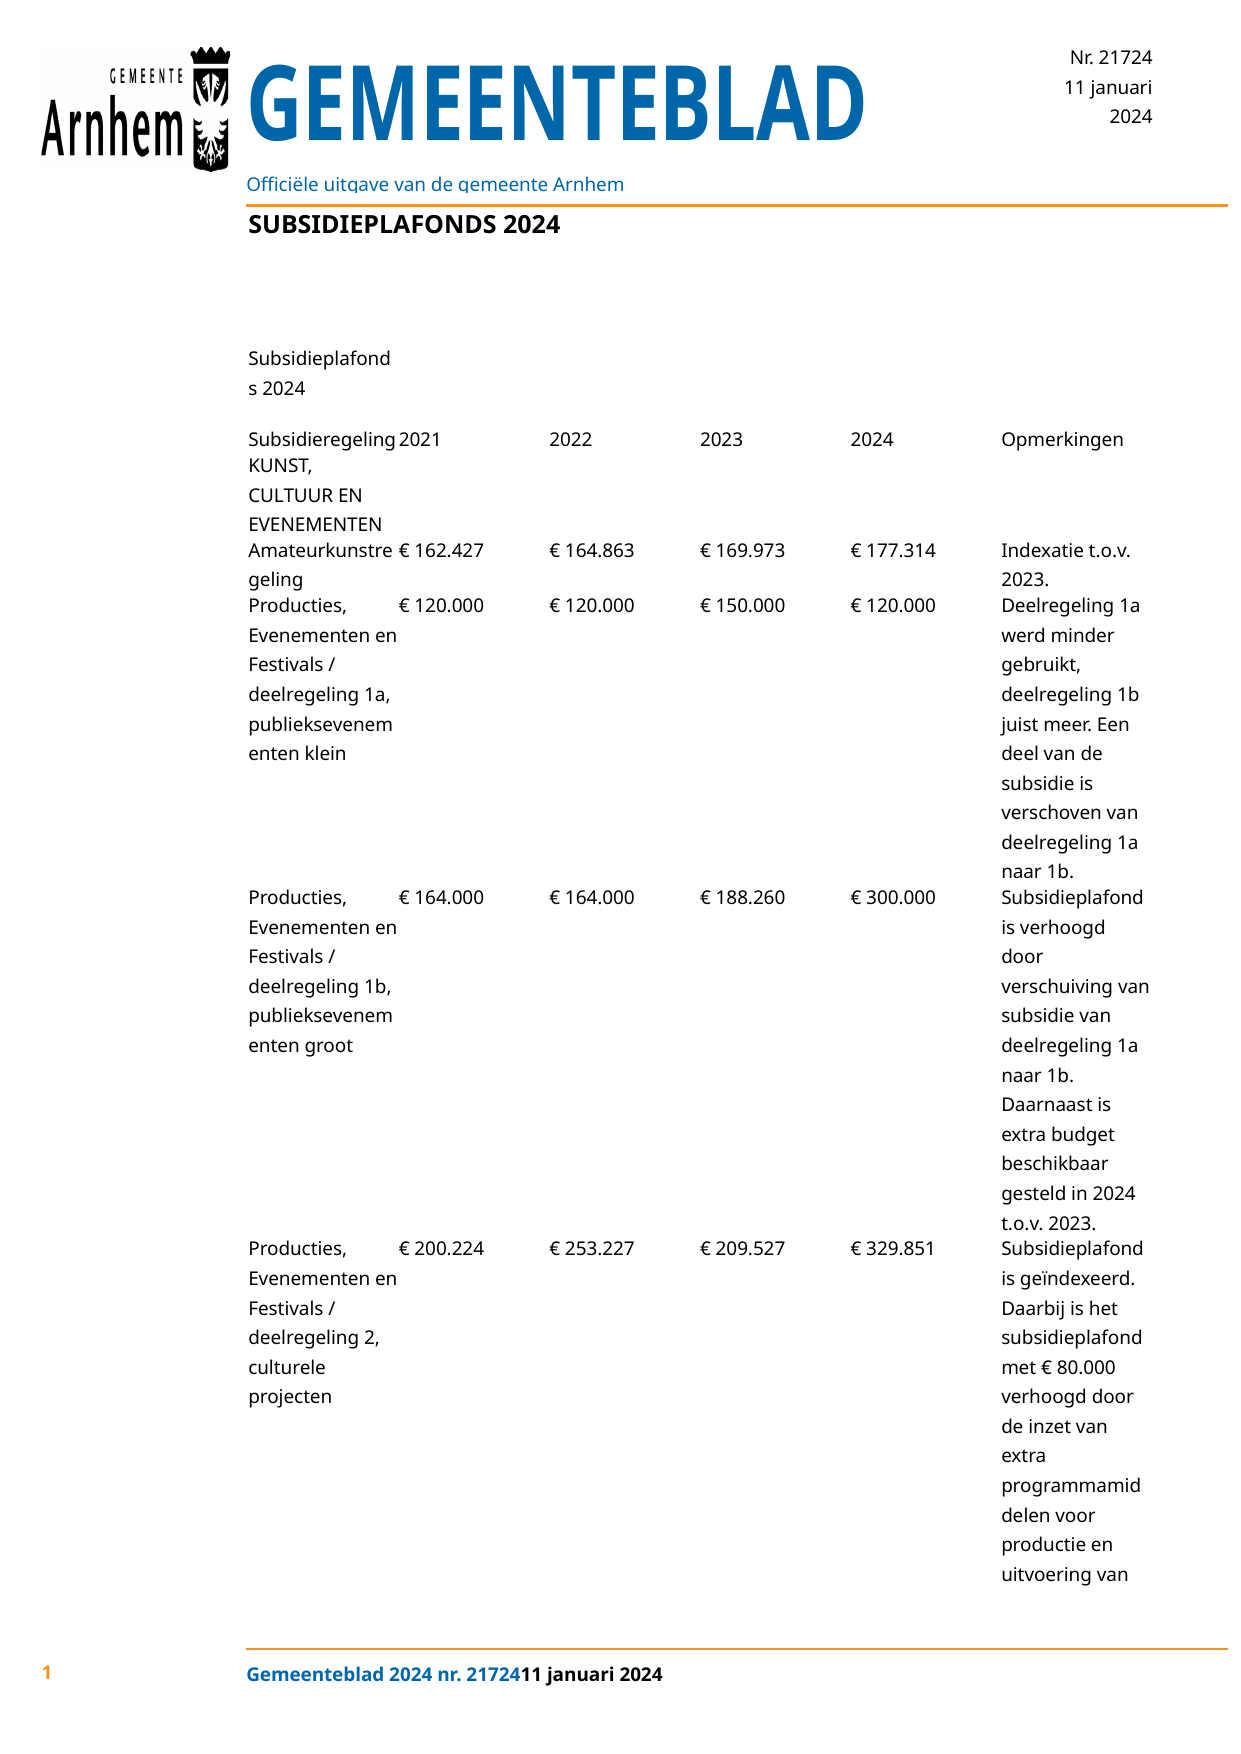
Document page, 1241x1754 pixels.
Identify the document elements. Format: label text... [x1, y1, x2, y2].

table_cell [549, 401, 700, 426]
table_cell Deelregeling 1a werd minder gebruikt, deelregeling 1b juist meer. Een deel van de subsidie is verschoven van deelregeling 1a naar 1b. [1001, 593, 1152, 884]
table_cell [399, 452, 549, 537]
table_cell [1001, 452, 1152, 537]
table_cell [850, 401, 1001, 426]
table_cell KUNST, CULTUUR EN EVENEMENTEN [248, 452, 398, 537]
text SUBSIDIEPLAFONDS 2024 [248, 207, 1152, 241]
table_cell € 120.000 [549, 593, 700, 884]
table_cell € 120.000 [850, 593, 1001, 884]
table_header [700, 345, 850, 401]
table_cell [700, 452, 850, 537]
table_header [850, 345, 1001, 401]
table_cell € 200.224 [399, 1236, 549, 1587]
table_cell Producties, Evenementen en Festivals / deelregeling 1b, publieksevenementen groot [248, 884, 398, 1236]
table_cell € 209.527 [700, 1236, 850, 1587]
table_cell € 177.314 [850, 537, 1001, 592]
table_cell € 164.000 [399, 884, 549, 1236]
table_cell [1001, 401, 1152, 426]
table_cell Indexatie t.o.v. 2023. [1001, 537, 1152, 592]
table_cell [549, 452, 700, 537]
table_cell 2023 [700, 426, 850, 452]
table_cell 2024 [850, 426, 1001, 452]
picture [41, 47, 231, 172]
table_cell Producties, Evenementen en Festivals / deelregeling 1a, publieksevenementen klein [248, 593, 398, 884]
table_cell Producties, Evenementen en Festivals / deelregeling 2, culturele projecten [248, 1236, 398, 1587]
table_cell 2021 [399, 426, 549, 452]
table_header [399, 345, 549, 401]
table_cell [850, 452, 1001, 537]
table_cell € 150.000 [700, 593, 850, 884]
table_cell Subsidieregeling [248, 426, 398, 452]
table_cell Subsidieplafond is verhoogd door verschuiving van subsidie van deelregeling 1a naar 1b. Daarnaast is extra budget beschikbaar gesteld in 2024 t.o.v. 2023. [1001, 884, 1152, 1236]
table_cell € 329.851 [850, 1236, 1001, 1587]
table_cell € 169.973 [700, 537, 850, 592]
table_cell [700, 401, 850, 426]
table_header Subsidieplafonds 2024 [248, 345, 398, 401]
table_cell € 120.000 [399, 593, 549, 884]
table_cell [399, 401, 549, 426]
table_cell [248, 401, 398, 426]
table_cell € 253.227 [549, 1236, 700, 1587]
table_header [1001, 345, 1152, 401]
table_cell Opmerkingen [1001, 426, 1152, 452]
table_cell € 300.000 [850, 884, 1001, 1236]
table_cell 2022 [549, 426, 700, 452]
table_cell Amateurkunstregeling [248, 537, 398, 592]
table_cell Subsidieplafond is geïndexeerd. Daarbij is het subsidieplafond met € 80.000 verhoogd door de inzet van extra programmamiddelen voor productie en uitvoering van [1001, 1236, 1152, 1587]
table_cell € 162.427 [399, 537, 549, 592]
table_cell € 188.260 [700, 884, 850, 1236]
table_header [549, 345, 700, 401]
table_cell € 164.863 [549, 537, 700, 592]
table_cell € 164.000 [549, 884, 700, 1236]
